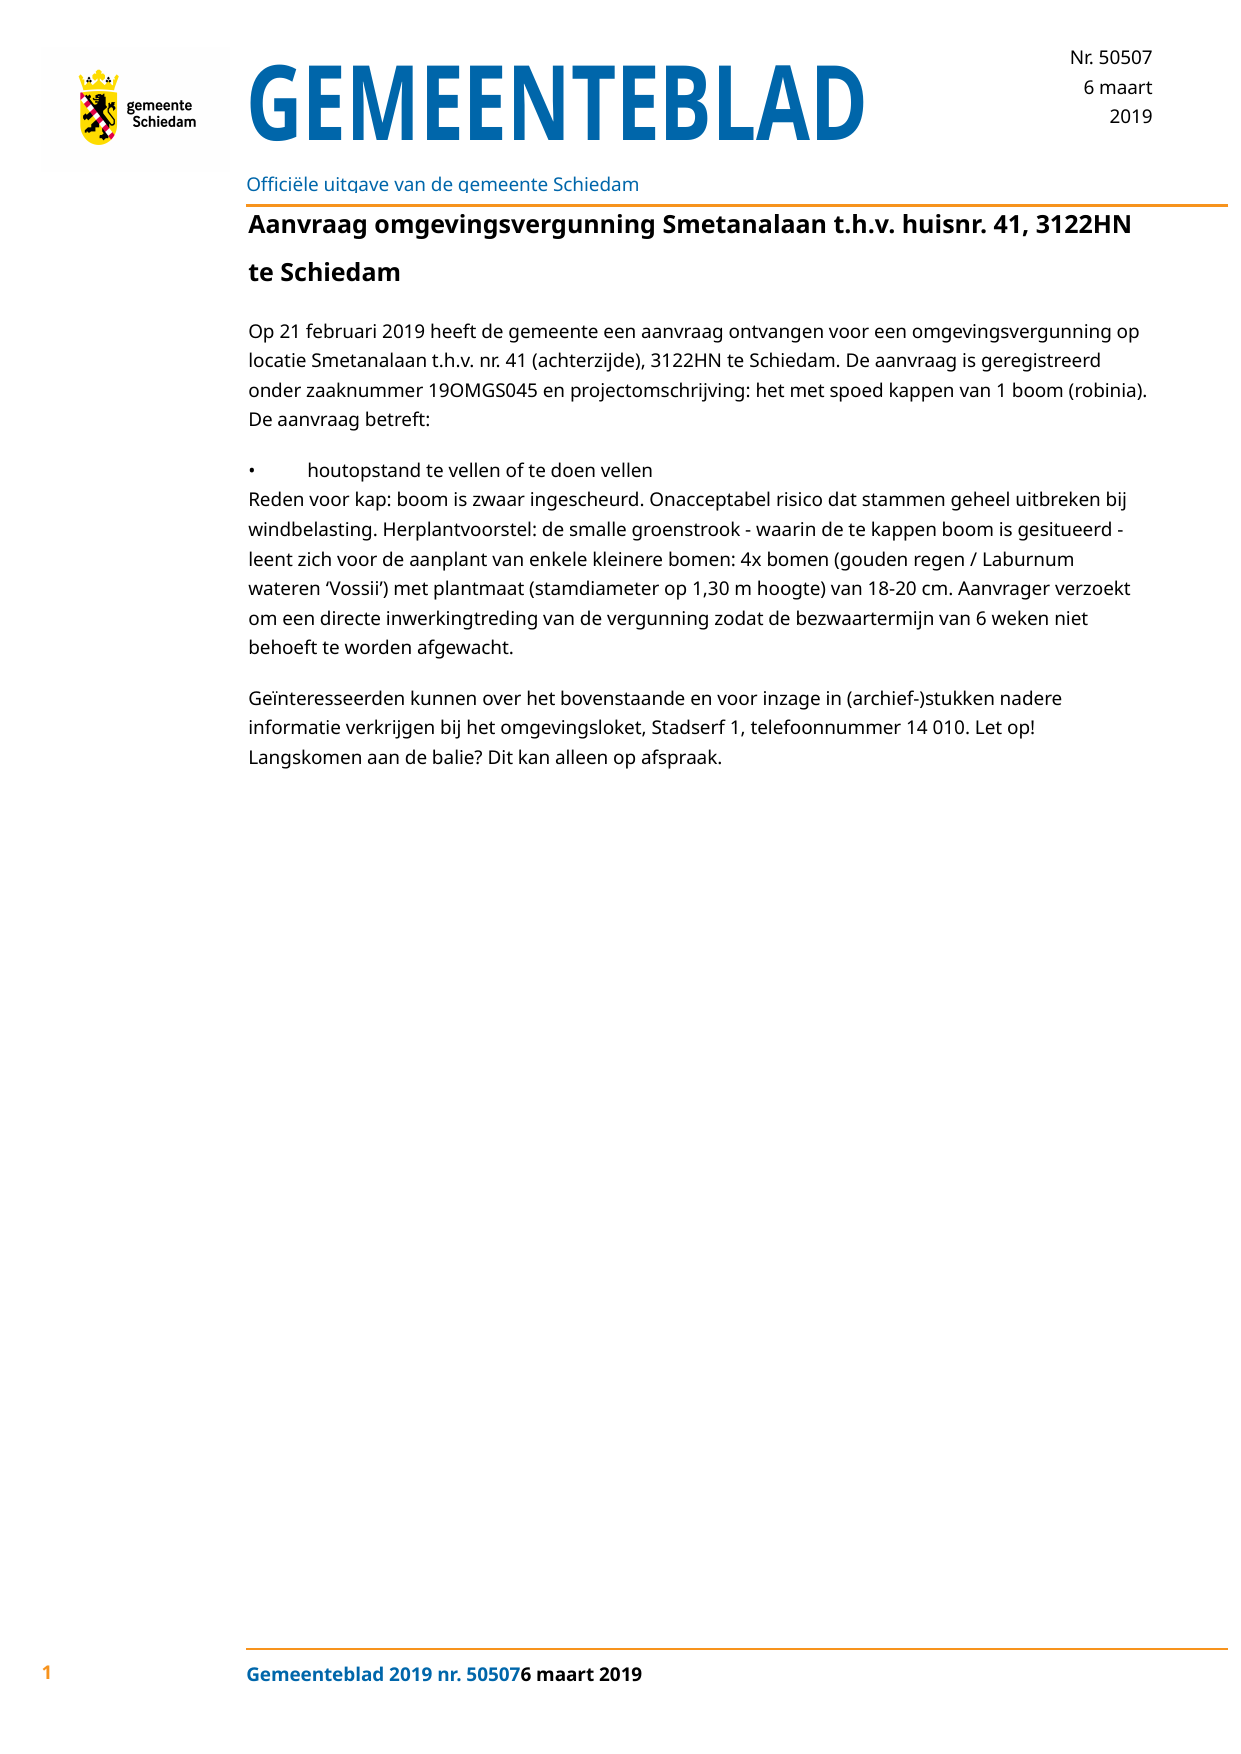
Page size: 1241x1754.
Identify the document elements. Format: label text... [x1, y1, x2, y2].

text Reden voor kap: boom is zwaar ingescheurd. Onacceptabel risico dat stammen geheel uitbreken bij windbelasting. Herplantvoorstel: de smalle groenstrook - waarin de te kappen boom is gesitueerd - leent zich voor de aanplant van enkele kleinere bomen: 4x bomen (gouden regen / Laburnum wateren ‘Vossii’) met plantmaat (stamdiameter op 1,30 m hoogte) van 18-20 cm. Aanvrager verzoekt om een directe inwerkingtreding van de vergunning zodat de bezwaartermijn van 6 weken niet behoeft te worden afgewacht. [248, 487, 1152, 660]
text Op 21 februari 2019 heeft de gemeente een aanvraag ontvangen voor een omgevingsvergunning op locatie Smetanalaan t.h.v. nr. 41 (achterzijde), 3122HN te Schiedam. De aanvraag is geregistreerd onder zaaknummer 19OMGS045 en projectomschrijving: het met spoed kappen van 1 boom (robinia). De aanvraag betreft: [248, 318, 1152, 432]
text Aanvraag omgevingsvergunning Smetanalaan t.h.v. huisnr. 41, 3122HN te Schiedam [248, 207, 1152, 288]
text Geïnteresseerden kunnen over het bovenstaande en voor inzage in (archief-)stukken nadere informatie verkrijgen bij het omgevingsloket, Stadserf 1, telefoonnummer 14 010. Let op! Langskomen aan de balie? Dit kan alleen op afspraak. [248, 685, 1152, 770]
picture [41, 47, 231, 172]
list houtopstand te vellen of te doen vellen [248, 457, 1152, 483]
